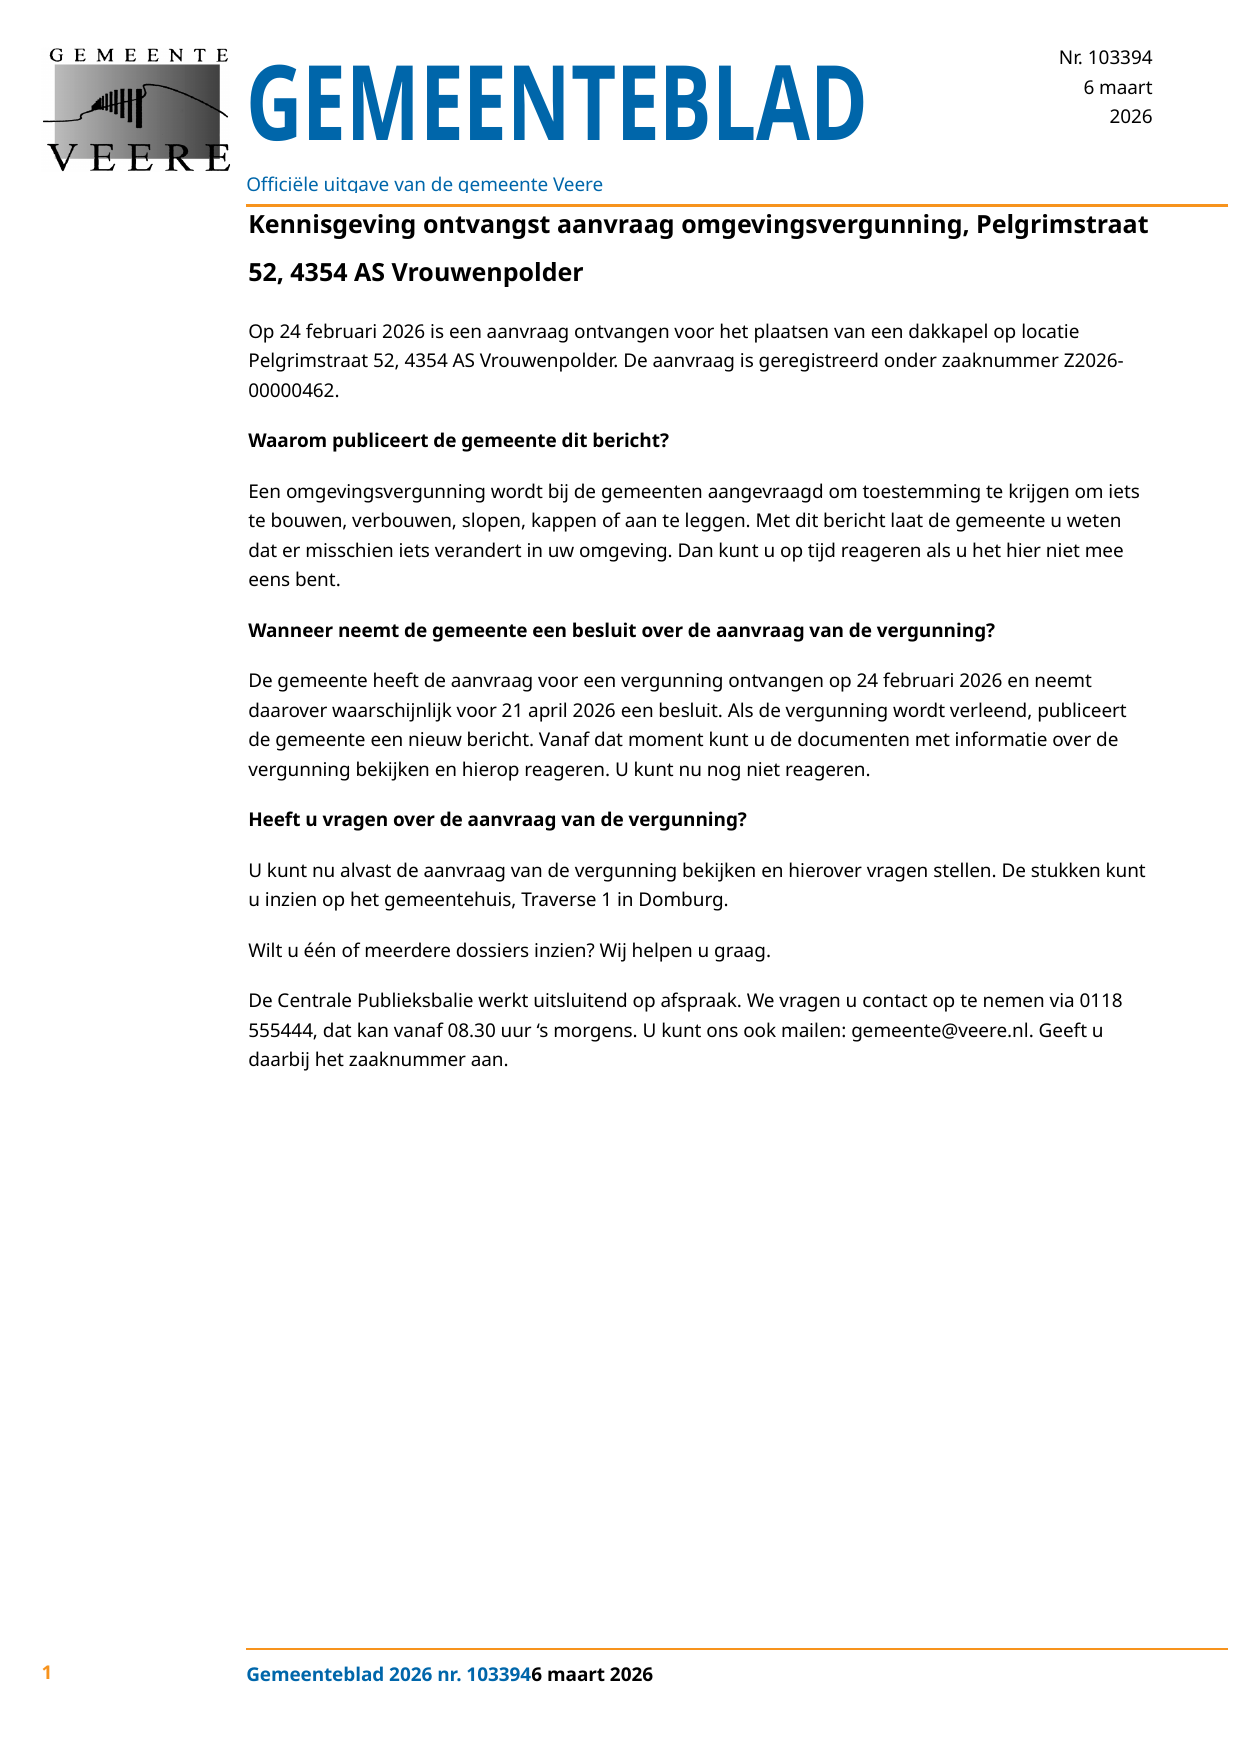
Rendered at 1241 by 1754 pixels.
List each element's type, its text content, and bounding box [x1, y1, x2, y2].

text Een omgevingsvergunning wordt bij de gemeenten aangevraagd om toestemming te krijgen om iets te bouwen, verbouwen, slopen, kappen of aan te leggen. Met dit bericht laat de gemeente u weten dat er misschien iets verandert in uw omgeving. Dan kunt u op tijd reageren als u het hier niet mee eens bent. [248, 478, 1152, 592]
text Heeft u vragen over de aanvraag van de vergunning? [248, 807, 1152, 832]
text Wanneer neemt de gemeente een besluit over de aanvraag van de vergunning? [248, 617, 1152, 643]
text Waarom publiceert de gemeente dit bericht? [248, 427, 1152, 453]
text Op 24 februari 2026 is een aanvraag ontvangen voor het plaatsen van een dakkapel op locatie Pelgrimstraat 52, 4354 AS Vrouwenpolder. De aanvraag is geregistreerd onder zaaknummer Z2026-00000462. [248, 318, 1152, 403]
text U kunt nu alvast de aanvraag van de vergunning bekijken en hierover vragen stellen. De stukken kunt u inzien op het gemeentehuis, Traverse 1 in Domburg. [248, 857, 1152, 912]
text Wilt u één of meerdere dossiers inzien? Wij helpen u graag. [248, 937, 1152, 963]
text Kennisgeving ontvangst aanvraag omgevingsvergunning, Pelgrimstraat 52, 4354 AS Vrouwenpolder [248, 207, 1152, 288]
text De gemeente heeft de aanvraag voor een vergunning ontvangen op 24 februari 2026 en neemt daarover waarschijnlijk voor 21 april 2026 een besluit. Als de vergunning wordt verleend, publiceert de gemeente een nieuw bericht. Vanaf dat moment kunt u de documenten met informatie over de vergunning bekijken en hierop reageren. U kunt nu nog niet reageren. [248, 667, 1152, 782]
picture [41, 47, 231, 172]
text De Centrale Publieksbalie werkt uitsluitend op afspraak. We vragen u contact op te nemen via 0118 555444, dat kan vanaf 08.30 uur ‘s morgens. U kunt ons ook mailen: gemeente@veere.nl. Geeft u daarbij het zaaknummer aan. [248, 987, 1152, 1072]
